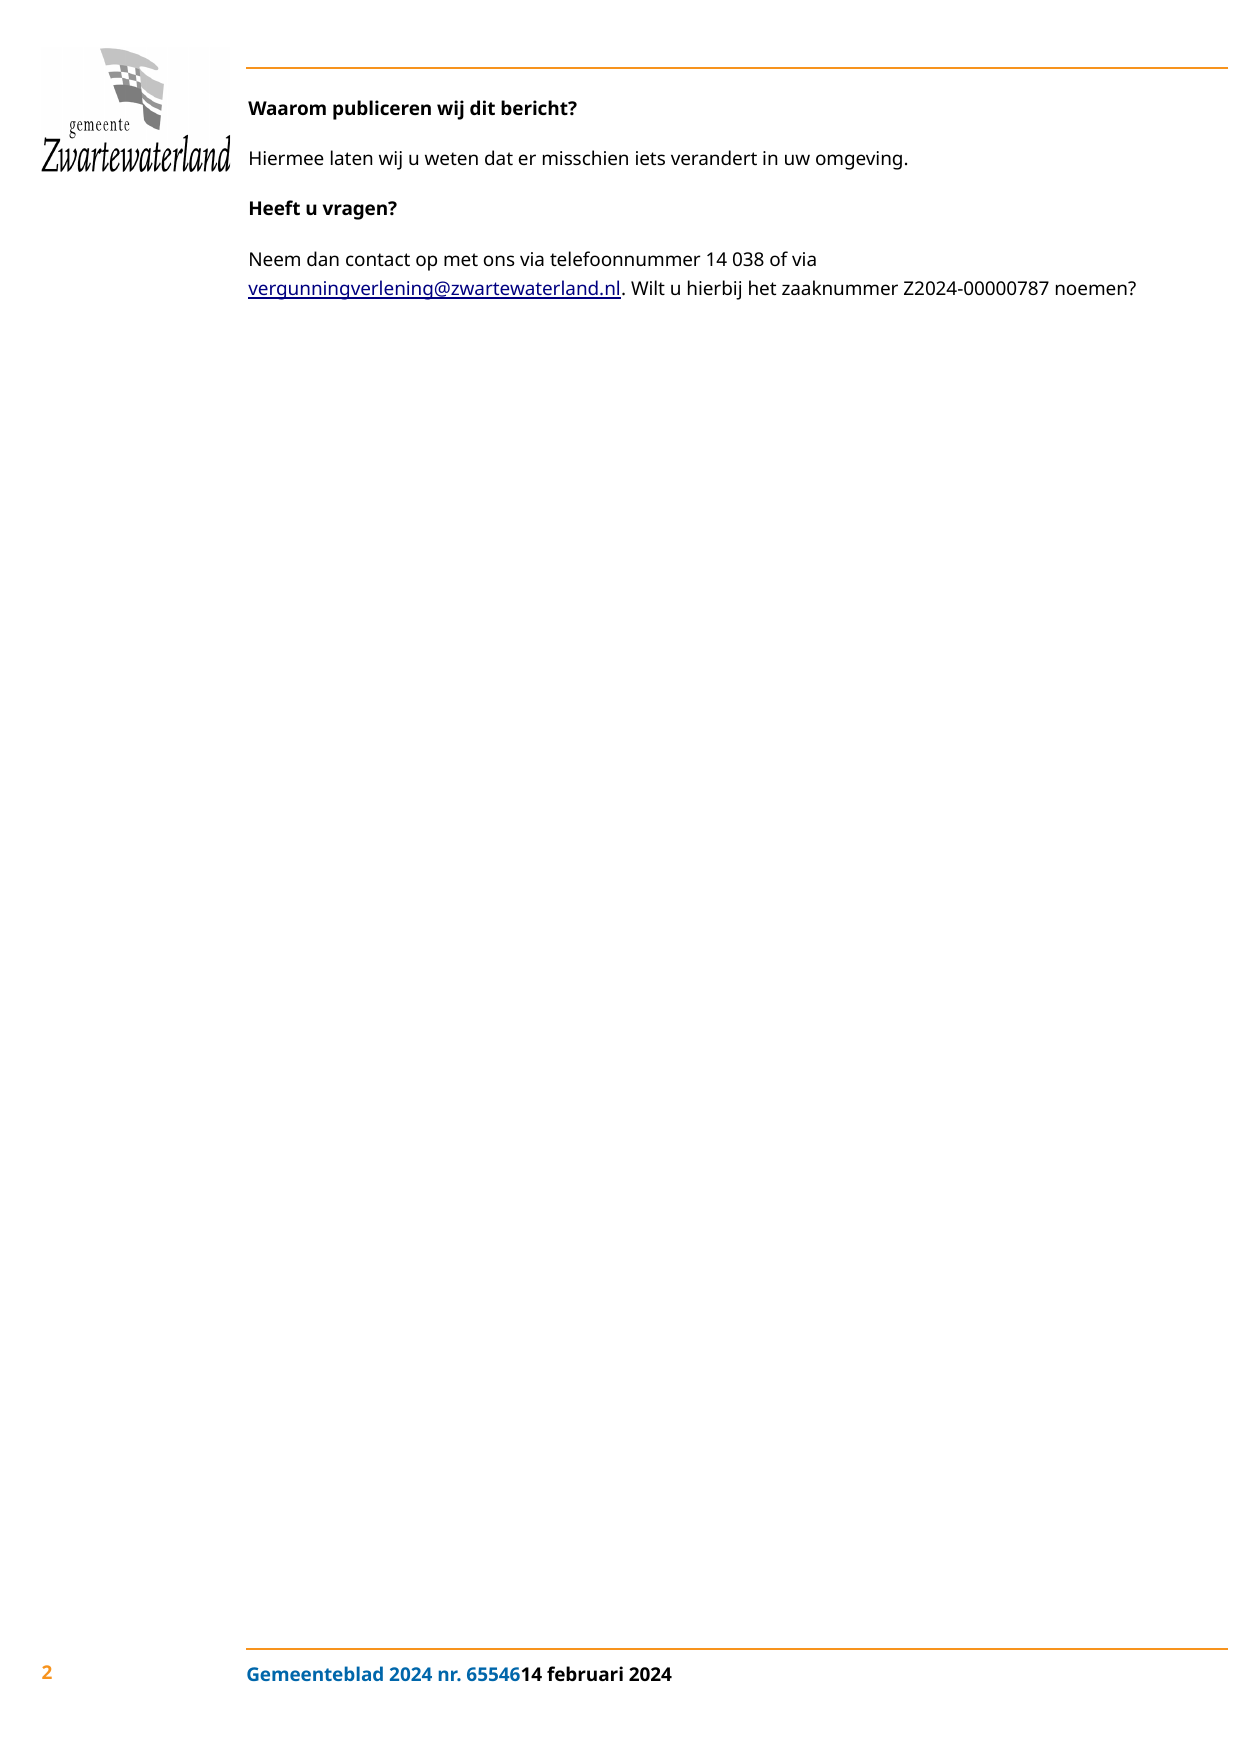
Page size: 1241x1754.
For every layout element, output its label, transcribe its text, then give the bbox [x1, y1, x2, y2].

text Hiermee laten wij u weten dat er misschien iets verandert in uw omgeving. [248, 145, 1152, 171]
text Heeft u vragen? [248, 196, 1152, 221]
text Neem dan contact op met ons via telefoonnummer 14 038 of via vergunningverlening@zwartewaterland.nl. Wilt u hierbij het zaaknummer Z2024-00000787 noemen? [248, 246, 1152, 301]
picture [41, 47, 231, 172]
text Waarom publiceren wij dit bericht? [248, 95, 1152, 121]
